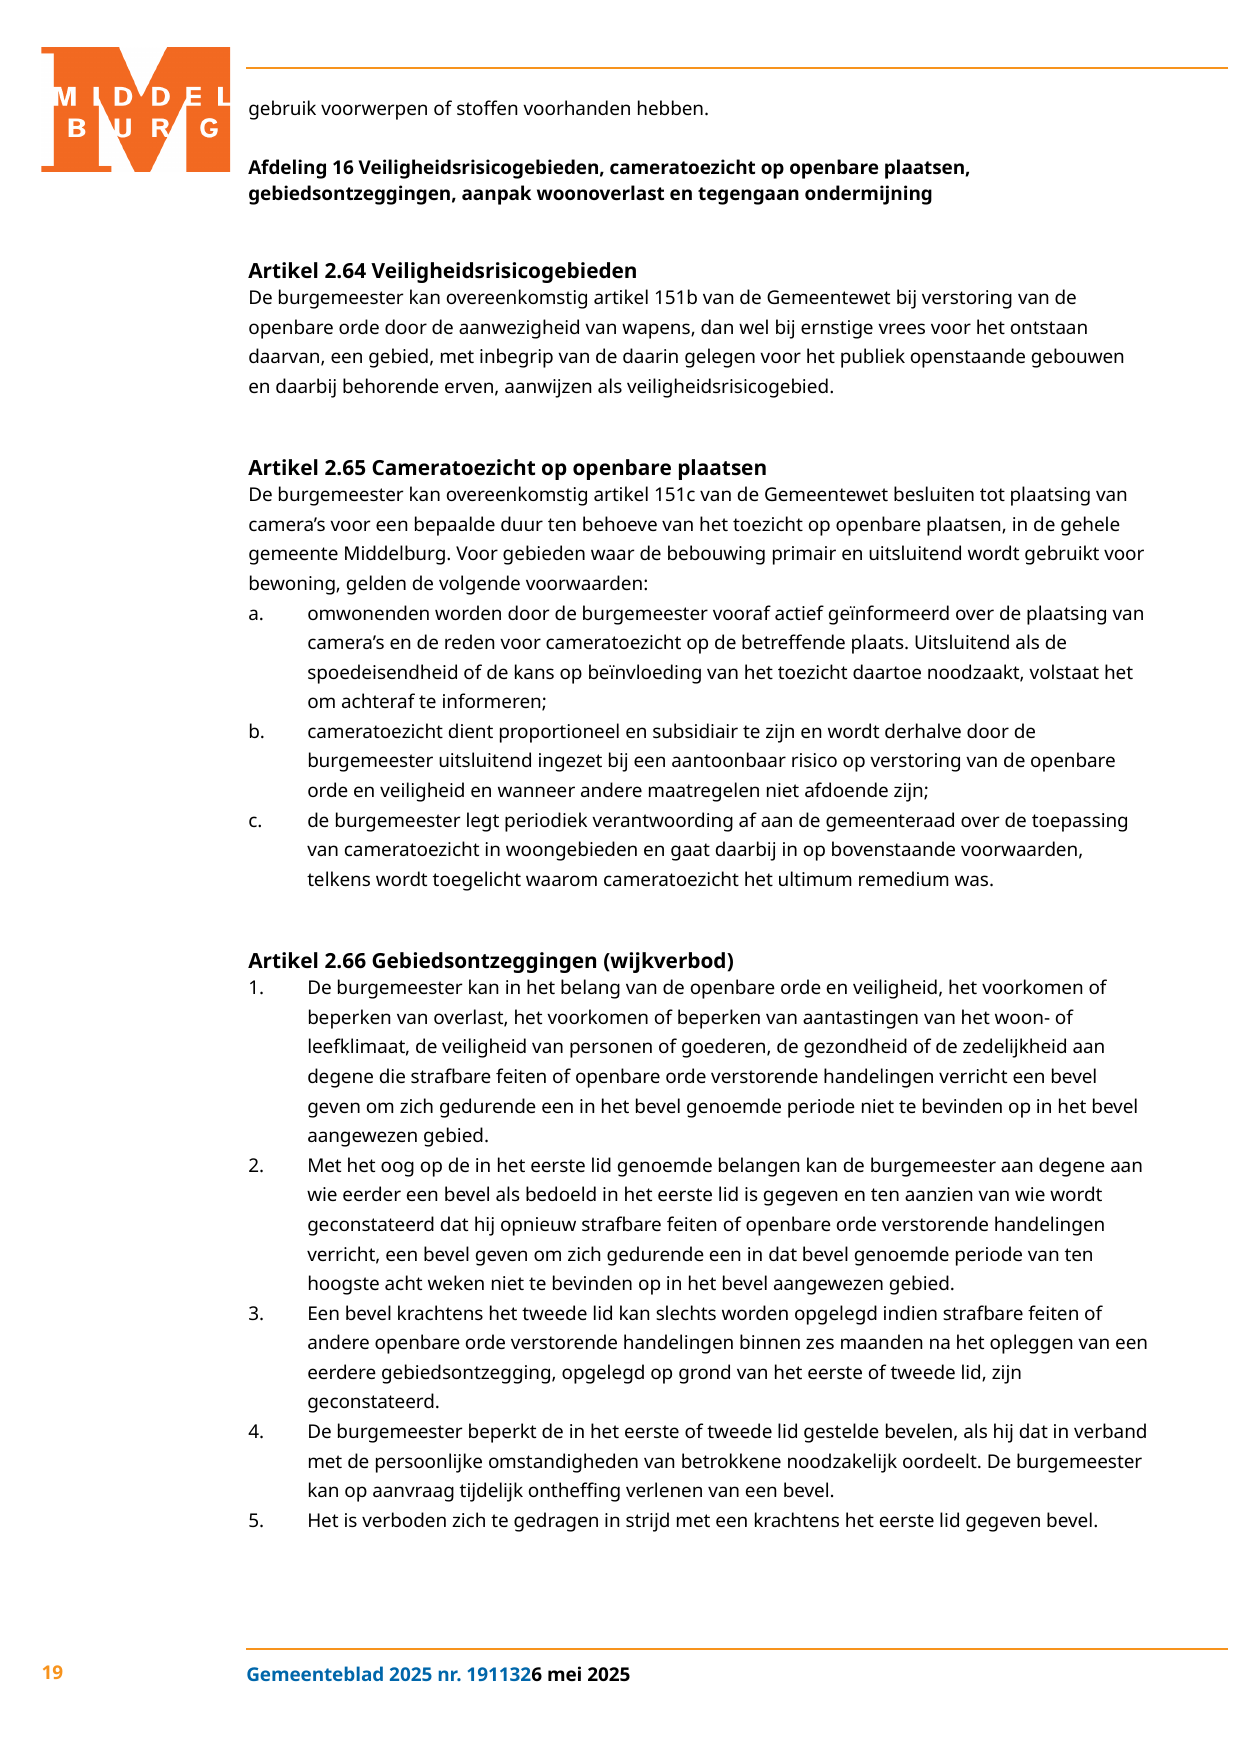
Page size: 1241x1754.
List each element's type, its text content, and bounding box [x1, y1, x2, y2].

text De burgemeester kan overeenkomstig artikel 151b van de Gemeentewet bij verstoring van de openbare orde door de aanwezigheid van wapens, dan wel bij ernstige vrees voor het ontstaan daarvan, een gebied, met inbegrip van de daarin gelegen voor het publiek openstaande gebouwen en daarbij behorende erven, aanwijzen als veiligheidsrisicogebied. [248, 284, 1152, 399]
list cameratoezicht dient proportioneel en subsidiair te zijn en wordt derhalve door de burgemeester uitsluitend ingezet bij een aantoonbaar risico op verstoring van de openbare orde en veiligheid en wanneer andere maatregelen niet afdoende zijn; [248, 718, 1152, 803]
text Afdeling 16 Veiligheidsrisicogebieden, cameratoezicht op openbare plaatsen, gebiedsontzeggingen, aanpak woonoverlast en tegengaan ondermijning [248, 154, 1152, 205]
list Het is verboden zich te gedragen in strijd met een krachtens het eerste lid gegeven bevel. [248, 1507, 1152, 1533]
list omwonenden worden door de burgemeester vooraf actief geïnformeerd over de plaatsing van camera’s en de reden voor cameratoezicht op de betreffende plaats. Uitsluitend als de spoedeisendheid of de kans op beïnvloeding van het toezicht daartoe noodzaakt, volstaat het om achteraf te informeren; [248, 600, 1152, 714]
list Een bevel krachtens het tweede lid kan slechts worden opgelegd indien strafbare feiten of andere openbare orde verstorende handelingen binnen zes maanden na het opleggen van een eerdere gebiedsontzegging, opgelegd op grond van het eerste of tweede lid, zijn geconstateerd. [248, 1300, 1152, 1414]
text Artikel 2.65 Cameratoezicht op openbare plaatsen [248, 453, 1152, 481]
list De burgemeester kan in het belang van de openbare orde en veiligheid, het voorkomen of beperken van overlast, het voorkomen of beperken van aantastingen van het woon- of leefklimaat, de veiligheid van personen of goederen, de gezondheid of de zedelijkheid aan degene die strafbare feiten of openbare orde verstorende handelingen verricht een bevel geven om zich gedurende een in het bevel genoemde periode niet te bevinden op in het bevel aangewezen gebied. [248, 974, 1152, 1148]
text Artikel 2.64 Veiligheidsrisicogebieden [248, 256, 1152, 284]
list Met het oog op de in het eerste lid genoemde belangen kan de burgemeester aan degene aan wie eerder een bevel als bedoeld in het eerste lid is gegeven en ten aanzien van wie wordt geconstateerd dat hij opnieuw strafbare feiten of openbare orde verstorende handelingen verricht, een bevel geven om zich gedurende een in dat bevel genoemde periode van ten hoogste acht weken niet te bevinden op in het bevel aangewezen gebied. [248, 1152, 1152, 1296]
list de burgemeester legt periodiek verantwoording af aan de gemeenteraad over de toepassing van cameratoezicht in woongebieden en gaat daarbij in op bovenstaande voorwaarden, telkens wordt toegelicht waarom cameratoezicht het ultimum remedium was. [248, 807, 1152, 892]
text Artikel 2.66 Gebiedsontzeggingen (wijkverbod) [248, 946, 1152, 974]
text gebruik voorwerpen of stoffen voorhanden hebben. [248, 95, 1152, 121]
text De burgemeester kan overeenkomstig artikel 151c van de Gemeentewet besluiten tot plaatsing van camera’s voor een bepaalde duur ten behoeve van het toezicht op openbare plaatsen, in de gehele gemeente Middelburg. Voor gebieden waar de bebouwing primair en uitsluitend wordt gebruikt voor bewoning, gelden de volgende voorwaarden: [248, 481, 1152, 596]
picture [41, 47, 231, 172]
list De burgemeester beperkt de in het eerste of tweede lid gestelde bevelen, als hij dat in verband met de persoonlijke omstandigheden van betrokkene noodzakelijk oordeelt. De burgemeester kan op aanvraag tijdelijk ontheffing verlenen van een bevel. [248, 1418, 1152, 1503]
